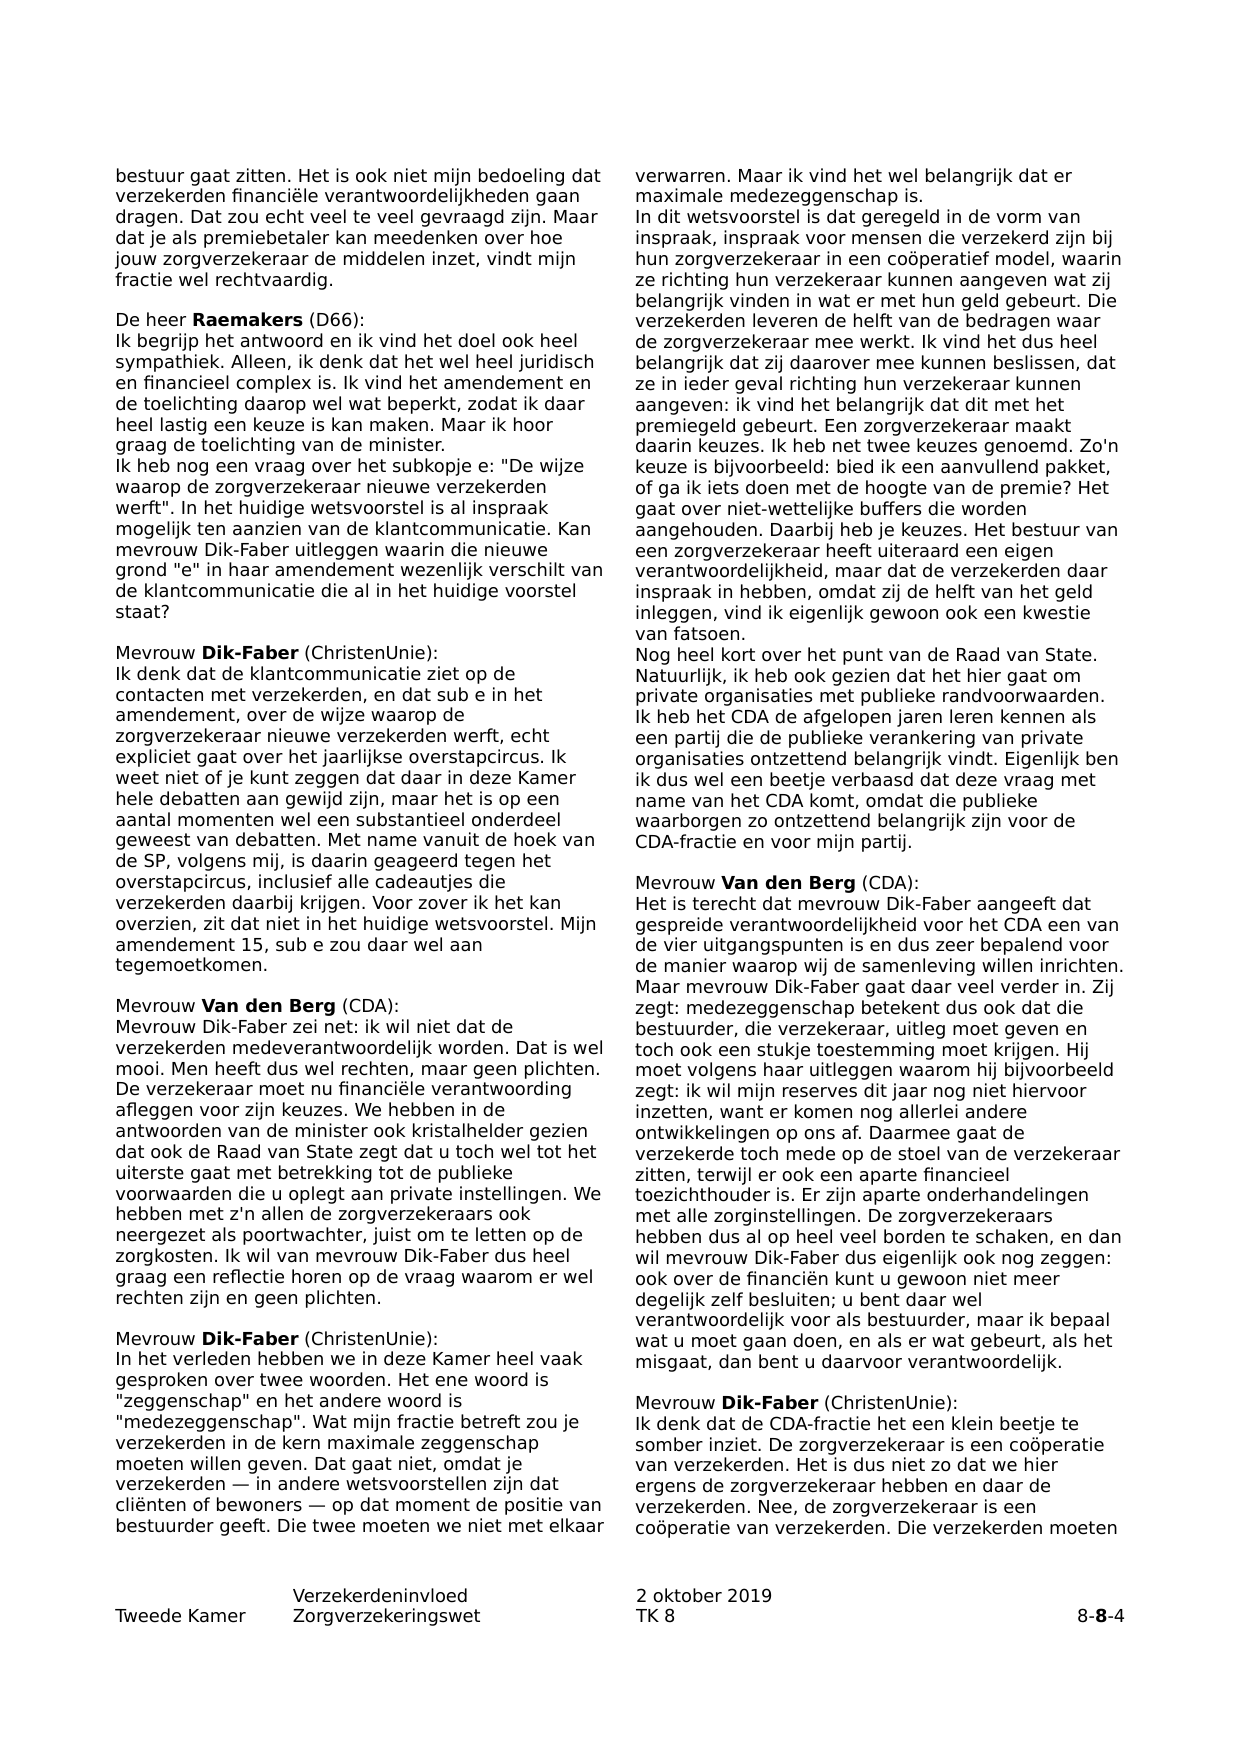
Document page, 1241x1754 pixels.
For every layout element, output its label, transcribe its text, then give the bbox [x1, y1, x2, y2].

text Mevrouw Dik-Faber (ChristenUnie): [115, 643, 605, 663]
text Ik begrijp het antwoord en ik vind het doel ook heel sympathiek. Alleen, ik denk dat het wel heel juridisch en financieel complex is. Ik vind het amendement en de toelichting daarop wel wat beperkt, zodat ik daar heel lastig een keuze is kan maken. Maar ik hoor graag de toelichting van de minister. [115, 331, 605, 456]
text Mevrouw Dik-Faber (ChristenUnie): [635, 1393, 1125, 1413]
text Mevrouw Van den Berg (CDA): [635, 873, 1125, 893]
text In het verleden hebben we in deze Kamer heel vaak gesproken over twee woorden. Het ene woord is "zeggenschap" en het andere woord is "medezeggenschap". Wat mijn fractie betreft zou je verzekerden in de kern maximale zeggenschap moeten willen geven. Dat gaat niet, omdat je verzekerden — in andere wetsvoorstellen zijn dat cliënten of bewoners — op dat moment de positie van bestuurder geeft. Die twee moeten we niet met elkaar [115, 1349, 605, 1537]
text verwarren. Maar ik vind het wel belangrijk dat er maximale medezeggenschap is. [635, 165, 1125, 207]
text Mevrouw Van den Berg (CDA): [115, 996, 605, 1017]
text Ik denk dat de CDA-fractie het een klein beetje te somber inziet. De zorgverzekeraar is een coöperatie van verzekerden. Het is dus niet zo dat we hier ergens de zorgverzekeraar hebben en daar de verzekerden. Nee, de zorgverzekeraar is een coöperatie van verzekerden. Die verzekerden moeten [635, 1413, 1125, 1538]
text bestuur gaat zitten. Het is ook niet mijn bedoeling dat verzekerden financiële verantwoordelijkheden gaan dragen. Dat zou echt veel te veel gevraagd zijn. Maar dat je als premiebetaler kan meedenken over hoe jouw zorgverzekeraar de middelen inzet, vindt mijn fractie wel rechtvaardig. [115, 165, 605, 290]
text Nog heel kort over het punt van de Raad van State. Natuurlijk, ik heb ook gezien dat het hier gaat om private organisaties met publieke randvoorwaarden. Ik heb het CDA de afgelopen jaren leren kennen als een partij die de publieke verankering van private organisaties ontzettend belangrijk vindt. Eigenlijk ben ik dus wel een beetje verbaasd dat deze vraag met name van het CDA komt, omdat die publieke waarborgen zo ontzettend belangrijk zijn voor de CDA-fractie en voor mijn partij. [635, 644, 1125, 853]
text Mevrouw Dik-Faber (ChristenUnie): [115, 1328, 605, 1349]
text De heer Raemakers (D66): [115, 310, 605, 331]
text Mevrouw Dik-Faber zei net: ik wil niet dat de verzekerden medeverantwoordelijk worden. Dat is wel mooi. Men heeft dus wel rechten, maar geen plichten. De verzekeraar moet nu financiële verantwoording afleggen voor zijn keuzes. We hebben in de antwoorden van de minister ook kristalhelder gezien dat ook de Raad van State zegt dat u toch wel tot het uiterste gaat met betrekking tot de publieke voorwaarden die u oplegt aan private instellingen. We hebben met z'n allen de zorgverzekeraars ook neergezet als poortwachter, juist om te letten op de zorgkosten. Ik wil van mevrouw Dik-Faber dus heel graag een reflectie horen op de vraag waarom er wel rechten zijn en geen plichten. [115, 1017, 605, 1308]
text Ik heb nog een vraag over het subkopje e: "De wijze waarop de zorgverzekeraar nieuwe verzekerden werft". In het huidige wetsvoorstel is al inspraak mogelijk ten aanzien van de klantcommunicatie. Kan mevrouw Dik-Faber uitleggen waarin die nieuwe grond "e" in haar amendement wezenlijk verschilt van de klantcommunicatie die al in het huidige voorstel staat? [115, 456, 605, 623]
text In dit wetsvoorstel is dat geregeld in de vorm van inspraak, inspraak voor mensen die verzekerd zijn bij hun zorgverzekeraar in een coöperatief model, waarin ze richting hun verzekeraar kunnen aangeven wat zij belangrijk vinden in wat er met hun geld gebeurt. Die verzekerden leveren de helft van de bedragen waar de zorgverzekeraar mee werkt. Ik vind het dus heel belangrijk dat zij daarover mee kunnen beslissen, dat ze in ieder geval richting hun verzekeraar kunnen aangeven: ik vind het belangrijk dat dit met het premiegeld gebeurt. Een zorgverzekeraar maakt daarin keuzes. Ik heb net twee keuzes genoemd. Zo'n keuze is bijvoorbeeld: bied ik een aanvullend pakket, of ga ik iets doen met de hoogte van de premie? Het gaat over niet-wettelijke buffers die worden aangehouden. Daarbij heb je keuzes. Het bestuur van een zorgverzekeraar heeft uiteraard een eigen verantwoordelijkheid, maar dat de verzekerden daar inspraak in hebben, omdat zij de helft van het geld inleggen, vind ik eigenlijk gewoon ook een kwestie van fatsoen. [635, 207, 1125, 644]
text Het is terecht dat mevrouw Dik-Faber aangeeft dat gespreide verantwoordelijkheid voor het CDA een van de vier uitgangspunten is en dus zeer bepalend voor de manier waarop wij de samenleving willen inrichten. Maar mevrouw Dik-Faber gaat daar veel verder in. Zij zegt: medezeggenschap betekent dus ook dat die bestuurder, die verzekeraar, uitleg moet geven en toch ook een stukje toestemming moet krijgen. Hij moet volgens haar uitleggen waarom hij bijvoorbeeld zegt: ik wil mijn reserves dit jaar nog niet hiervoor inzetten, want er komen nog allerlei andere ontwikkelingen op ons af. Daarmee gaat de verzekerde toch mede op de stoel van de verzekeraar zitten, terwijl er ook een aparte financieel toezichthouder is. Er zijn aparte onderhandelingen met alle zorginstellingen. De zorgverzekeraars hebben dus al op heel veel borden te schaken, en dan wil mevrouw Dik-Faber dus eigenlijk ook nog zeggen: ook over de financiën kunt u gewoon niet meer degelijk zelf besluiten; u bent daar wel verantwoordelijk voor als bestuurder, maar ik bepaal wat u moet gaan doen, en als er wat gebeurt, als het misgaat, dan bent u daarvoor verantwoordelijk. [635, 893, 1125, 1373]
text Ik denk dat de klantcommunicatie ziet op de contacten met verzekerden, en dat sub e in het amendement, over de wijze waarop de zorgverzekeraar nieuwe verzekerden werft, echt expliciet gaat over het jaarlijkse overstapcircus. Ik weet niet of je kunt zeggen dat daar in deze Kamer hele debatten aan gewijd zijn, maar het is op een aantal momenten wel een substantieel onderdeel geweest van debatten. Met name vanuit de hoek van de SP, volgens mij, is daarin geageerd tegen het overstapcircus, inclusief alle cadeautjes die verzekerden daarbij krijgen. Voor zover ik het kan overzien, zit dat niet in het huidige wetsvoorstel. Mijn amendement 15, sub e zou daar wel aan tegemoetkomen. [115, 663, 605, 976]
